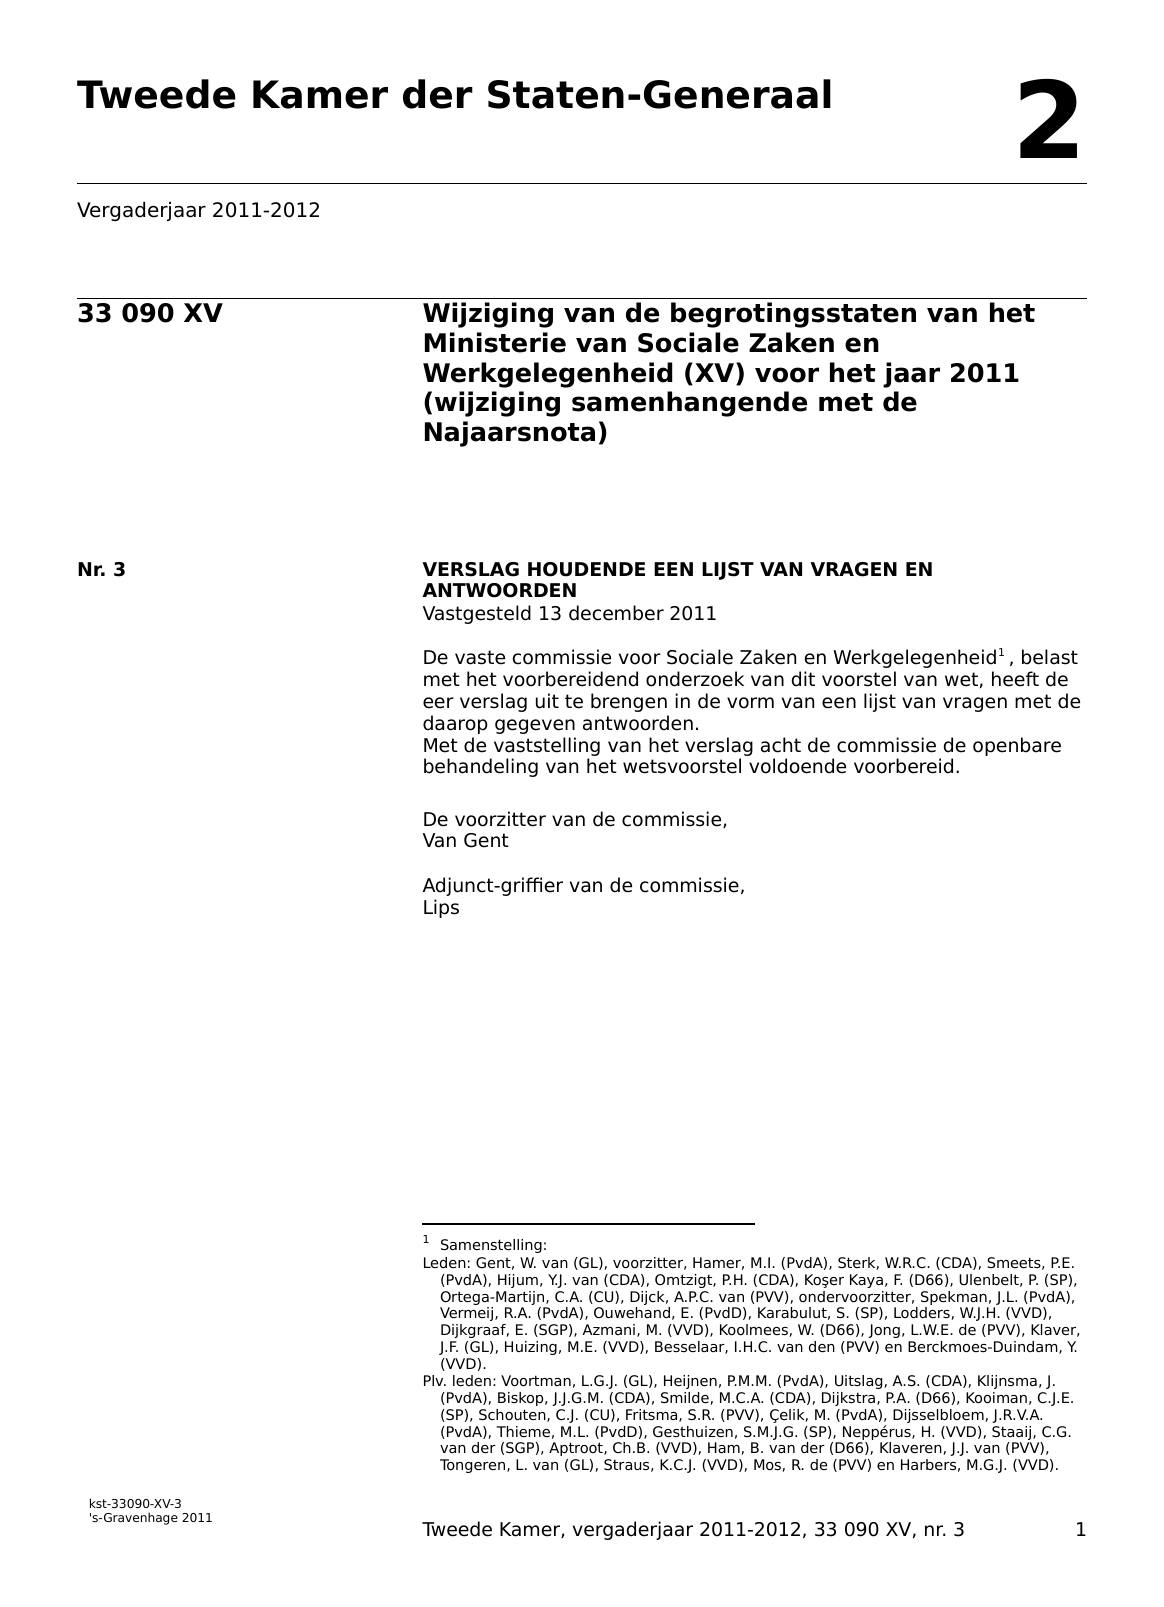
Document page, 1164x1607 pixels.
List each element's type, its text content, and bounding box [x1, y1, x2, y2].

text Leden: Gent, W. van (GL), voorzitter, Hamer, M.I. (PvdA), Sterk, W.R.C. (CDA), Smeets, P.E. (PvdA), Hijum, Y.J. van (CDA), Omtzigt, P.H. (CDA), Koşer Kaya, F. (D66), Ulenbelt, P. (SP), Ortega-Martijn, C.A. (CU), Dijck, A.P.C. van (PVV), ondervoorzitter, Spekman, J.L. (PvdA), Vermeij, R.A. (PvdA), Ouwehand, E. (PvdD), Karabulut, S. (SP), Lodders, W.J.H. (VVD), Dijkgraaf, E. (SGP), Azmani, M. (VVD), Koolmees, W. (D66), Jong, L.W.E. de (PVV), Klaver, J.F. (GL), Huizing, M.E. (VVD), Besselaar, I.H.C. van den (PVV) en Berckmoes-Duindam, Y. (VVD). [422, 1255, 1087, 1373]
text De voorzitter van de commissie, Van Gent [422, 808, 1087, 852]
text kst-33090-XV-3 [88, 1497, 323, 1511]
text Met de vaststelling van het verslag acht de commissie de openbare behandeling van het wetsvoorstel voldoende voorbereid. [422, 734, 1087, 778]
text Vastgesteld 13 december 2011 [422, 602, 1087, 624]
subtitle Nr. 3 VERSLAG HOUDENDE EEN LIJST VAN VRAGEN EN ANTWOORDEN [77, 558, 1087, 602]
text Samenstelling: [422, 1233, 1087, 1255]
text Adjunct-griffier van de commissie, Lips [422, 874, 1087, 918]
text 's-Gravenhage 2011 [88, 1511, 323, 1525]
subtitle 33 090 XV Wijziging van de begrotingsstaten van het Ministerie van Sociale Zaken en Werkgelegenheid (XV) voor het jaar 2011 (wijziging samenhangende met de Najaarsnota) [77, 299, 1087, 447]
table_cell Vergaderjaar 2011-2012 [77, 184, 1087, 298]
text Plv. leden: Voortman, L.G.J. (GL), Heijnen, P.M.M. (PvdA), Uitslag, A.S. (CDA), Klijnsma, J. (PvdA), Biskop, J.J.G.M. (CDA), Smilde, M.C.A. (CDA), Dijkstra, P.A. (D66), Kooiman, C.J.E. (SP), Schouten, C.J. (CU), Fritsma, S.R. (PVV), Çelik, M. (PvdA), Dijsselbloem, J.R.V.A. (PvdA), Thieme, M.L. (PvdD), Gesthuizen, S.M.J.G. (SP), Neppérus, H. (VVD), Staaij, C.G. van der (SGP), Aptroot, Ch.B. (VVD), Ham, B. van der (D66), Klaveren, J.J. van (PVV), Tongeren, L. van (GL), Straus, K.C.J. (VVD), Mos, R. de (PVV) en Harbers, M.G.J. (VVD). [422, 1373, 1087, 1474]
table_header 2 [886, 59, 1087, 183]
table_header Tweede Kamer der Staten-Generaal [77, 59, 886, 183]
text De vaste commissie voor Sociale Zaken en Werkgelegenheid, belast met het voorbereidend onderzoek van dit voorstel van wet, heeft de eer verslag uit te brengen in de vorm van een lijst van vragen met de daarop gegeven antwoorden. [422, 647, 1087, 734]
